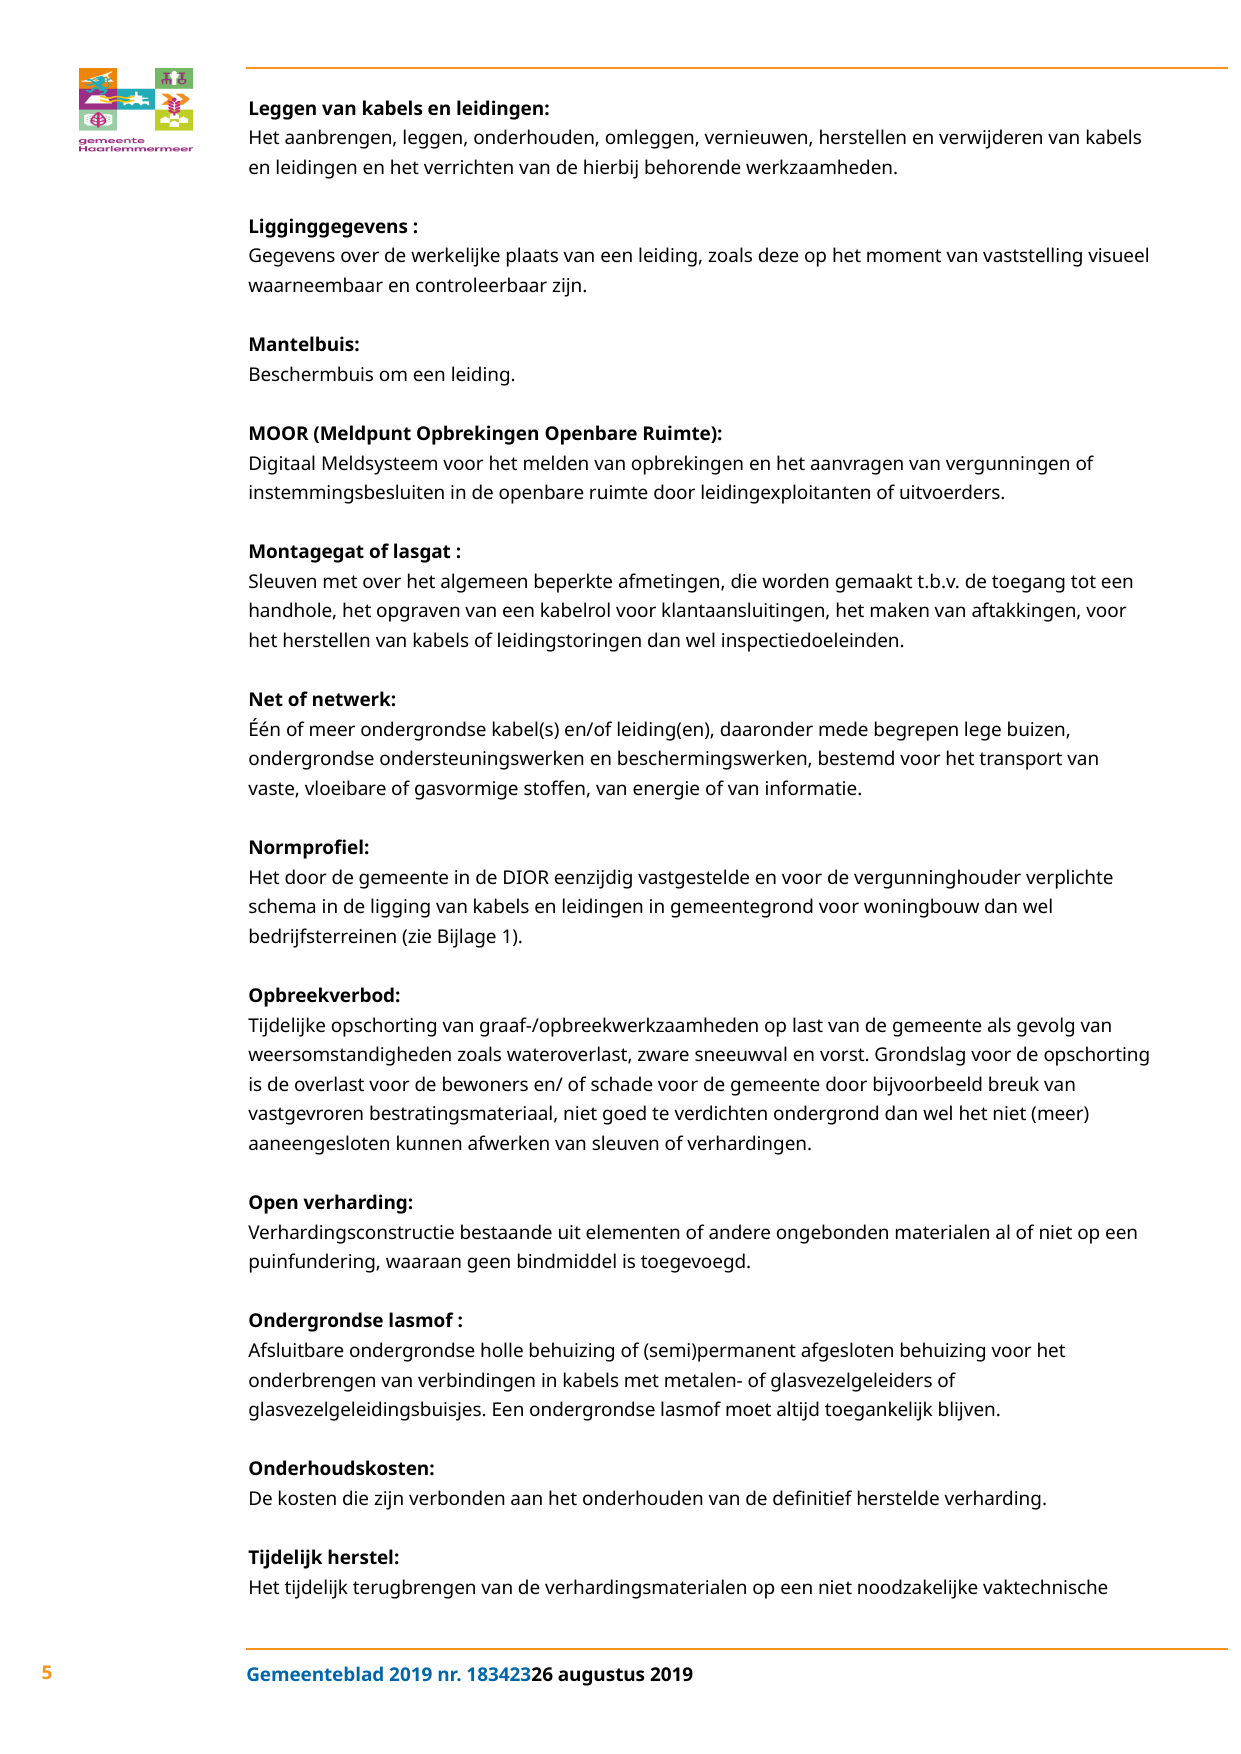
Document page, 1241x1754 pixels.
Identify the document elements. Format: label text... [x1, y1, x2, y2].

text De kosten die zijn verbonden aan het onderhouden van de definitief herstelde verharding. [248, 1485, 1152, 1511]
text Gegevens over de werkelijke plaats van een leiding, zoals deze op het moment van vaststelling visueel waarneembaar en controleerbaar zijn. [248, 243, 1152, 298]
text Sleuven met over het algemeen beperkte afmetingen, die worden gemaakt t.b.v. de toegang tot een handhole, het opgraven van een kabelrol voor klantaansluitingen, het maken van aftakkingen, voor het herstellen van kabels of leidingstoringen dan wel inspectiedoeleinden. [248, 568, 1152, 653]
text Tijdelijke opschorting van graaf-/opbreekwerkzaamheden op last van de gemeente als gevolg van weersomstandigheden zoals wateroverlast, zware sneeuwval en vorst. Grondslag voor de opschorting is de overlast voor de bewoners en/ of schade voor de gemeente door bijvoorbeeld breuk van vastgevroren bestratingsmateriaal, niet goed te verdichten ondergrond dan wel het niet (meer) aaneengesloten kunnen afwerken van sleuven of verhardingen. [248, 1012, 1152, 1156]
text Montagegat of lasgat : [248, 538, 1152, 564]
text MOOR (Meldpunt Opbrekingen Openbare Ruimte): [248, 420, 1152, 446]
text Open verharding: [248, 1189, 1152, 1215]
text Ondergrondse lasmof : [248, 1308, 1152, 1333]
text Één of meer ondergrondse kabel(s) en/of leiding(en), daaronder mede begrepen lege buizen, ondergrondse ondersteuningswerken en beschermingswerken, bestemd voor het transport van vaste, vloeibare of gasvormige stoffen, van energie of van informatie. [248, 716, 1152, 801]
text Afsluitbare ondergrondse holle behuizing of (semi)permanent afgesloten behuizing voor het onderbrengen van verbindingen in kabels met metalen- of glasvezelgeleiders of glasvezelgeleidingsbuisjes. Een ondergrondse lasmof moet altijd toegankelijk blijven. [248, 1337, 1152, 1422]
text Verhardingsconstructie bestaande uit elementen of andere ongebonden materialen al of niet op een puinfundering, waaraan geen bindmiddel is toegevoegd. [248, 1219, 1152, 1274]
text Net of netwerk: [248, 686, 1152, 712]
text Het door de gemeente in de DIOR eenzijdig vastgestelde en voor de vergunninghouder verplichte schema in de ligging van kabels en leidingen in gemeentegrond voor woningbouw dan wel bedrijfsterreinen (zie Bijlage 1). [248, 864, 1152, 949]
text Tijdelijk herstel: [248, 1544, 1152, 1570]
text Ligginggegevens : [248, 213, 1152, 239]
text Normprofiel: [248, 834, 1152, 860]
text Leggen van kabels en leidingen: [248, 95, 1152, 121]
text Onderhoudskosten: [248, 1456, 1152, 1481]
text Digitaal Meldsysteem voor het melden van opbrekingen en het aanvragen van vergunningen of instemmingsbesluiten in de openbare ruimte door leidingexploitanten of uitvoerders. [248, 450, 1152, 505]
text Beschermbuis om een leiding. [248, 361, 1152, 387]
text Het tijdelijk terugbrengen van de verhardingsmaterialen op een niet noodzakelijke vaktechnische [248, 1574, 1152, 1600]
text Mantelbuis: [248, 331, 1152, 357]
picture [41, 47, 231, 172]
text Opbreekverbod: [248, 982, 1152, 1008]
text Het aanbrengen, leggen, onderhouden, omleggen, vernieuwen, herstellen en verwijderen van kabels en leidingen en het verrichten van de hierbij behorende werkzaamheden. [248, 124, 1152, 180]
